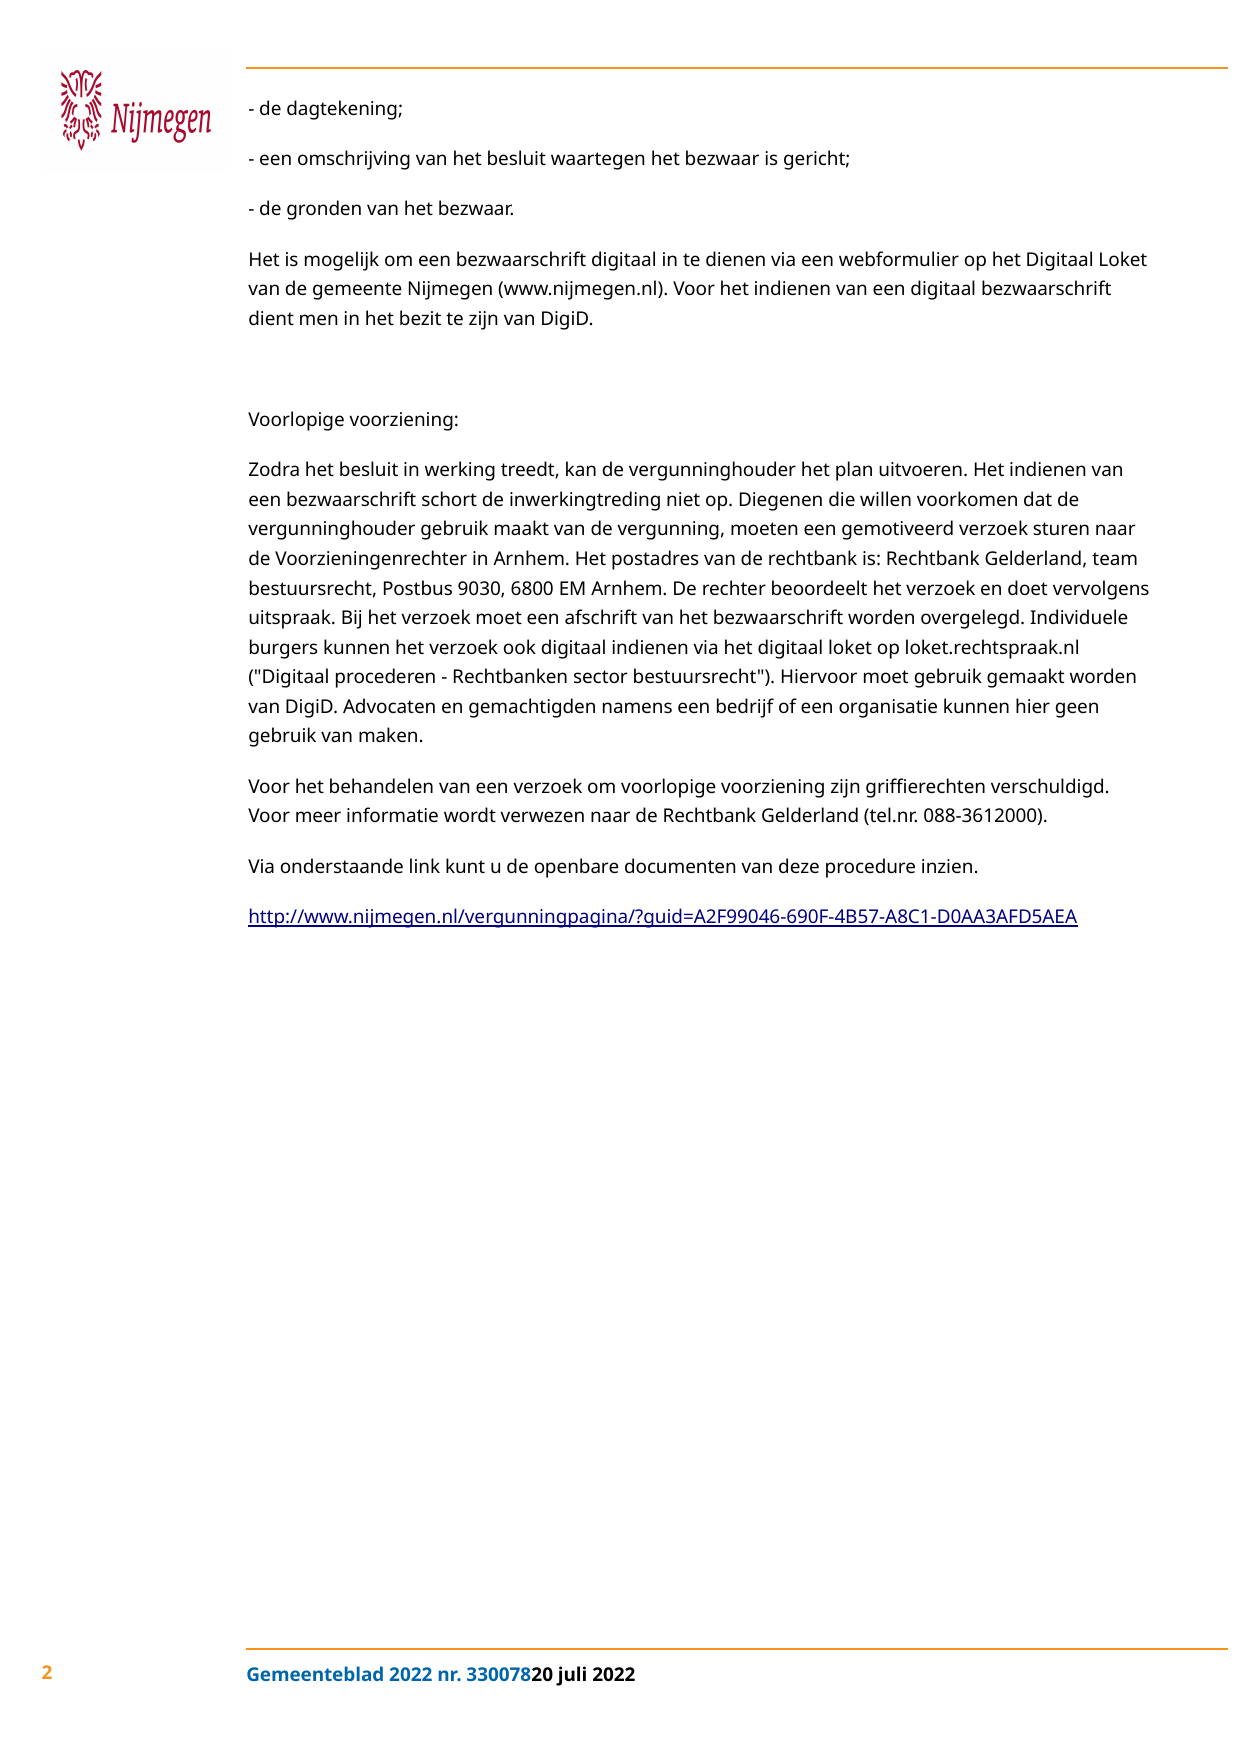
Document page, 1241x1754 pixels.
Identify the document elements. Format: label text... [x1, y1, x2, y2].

text Zodra het besluit in werking treedt, kan de vergunninghouder het plan uitvoeren. Het indienen van een bezwaarschrift schort de inwerkingtreding niet op. Diegenen die willen voorkomen dat de vergunninghouder gebruik maakt van de vergunning, moeten een gemotiveerd verzoek sturen naar de Voorzieningenrechter in Arnhem. Het postadres van de rechtbank is: Rechtbank Gelderland, team bestuursrecht, Postbus 9030, 6800 EM Arnhem. De rechter beoordeelt het verzoek en doet vervolgens uitspraak. Bij het verzoek moet een afschrift van het bezwaarschrift worden overgelegd. Individuele burgers kunnen het verzoek ook digitaal indienen via het digitaal loket op loket.rechtspraak.nl ("Digitaal procederen - Rechtbanken sector bestuursrecht"). Hiervoor moet gebruik gemaakt worden van DigiD. Advocaten en gemachtigden namens een bedrijf of een organisatie kunnen hier geen gebruik van maken. [248, 456, 1152, 748]
text - een omschrijving van het besluit waartegen het bezwaar is gericht; [248, 145, 1152, 171]
picture [41, 47, 231, 172]
text Het is mogelijk om een bezwaarschrift digitaal in te dienen via een webformulier op het Digitaal Loket van de gemeente Nijmegen (www.nijmegen.nl). Voor het indienen van een digitaal bezwaarschrift dient men in het bezit te zijn van DigiD. [248, 246, 1152, 331]
text Voorlopige voorziening: [248, 406, 1152, 432]
text - de gronden van het bezwaar. [248, 196, 1152, 221]
text Voor het behandelen van een verzoek om voorlopige voorziening zijn griffierechten verschuldigd. Voor meer informatie wordt verwezen naar de Rechtbank Gelderland (tel.nr. 088-3612000). [248, 773, 1152, 828]
text - de dagtekening; [248, 95, 1152, 121]
text Via onderstaande link kunt u de openbare documenten van deze procedure inzien. [248, 853, 1152, 879]
text http://www.nijmegen.nl/vergunningpagina/?guid=A2F99046-690F-4B57-A8C1-D0AA3AFD5AEA [248, 903, 1152, 929]
